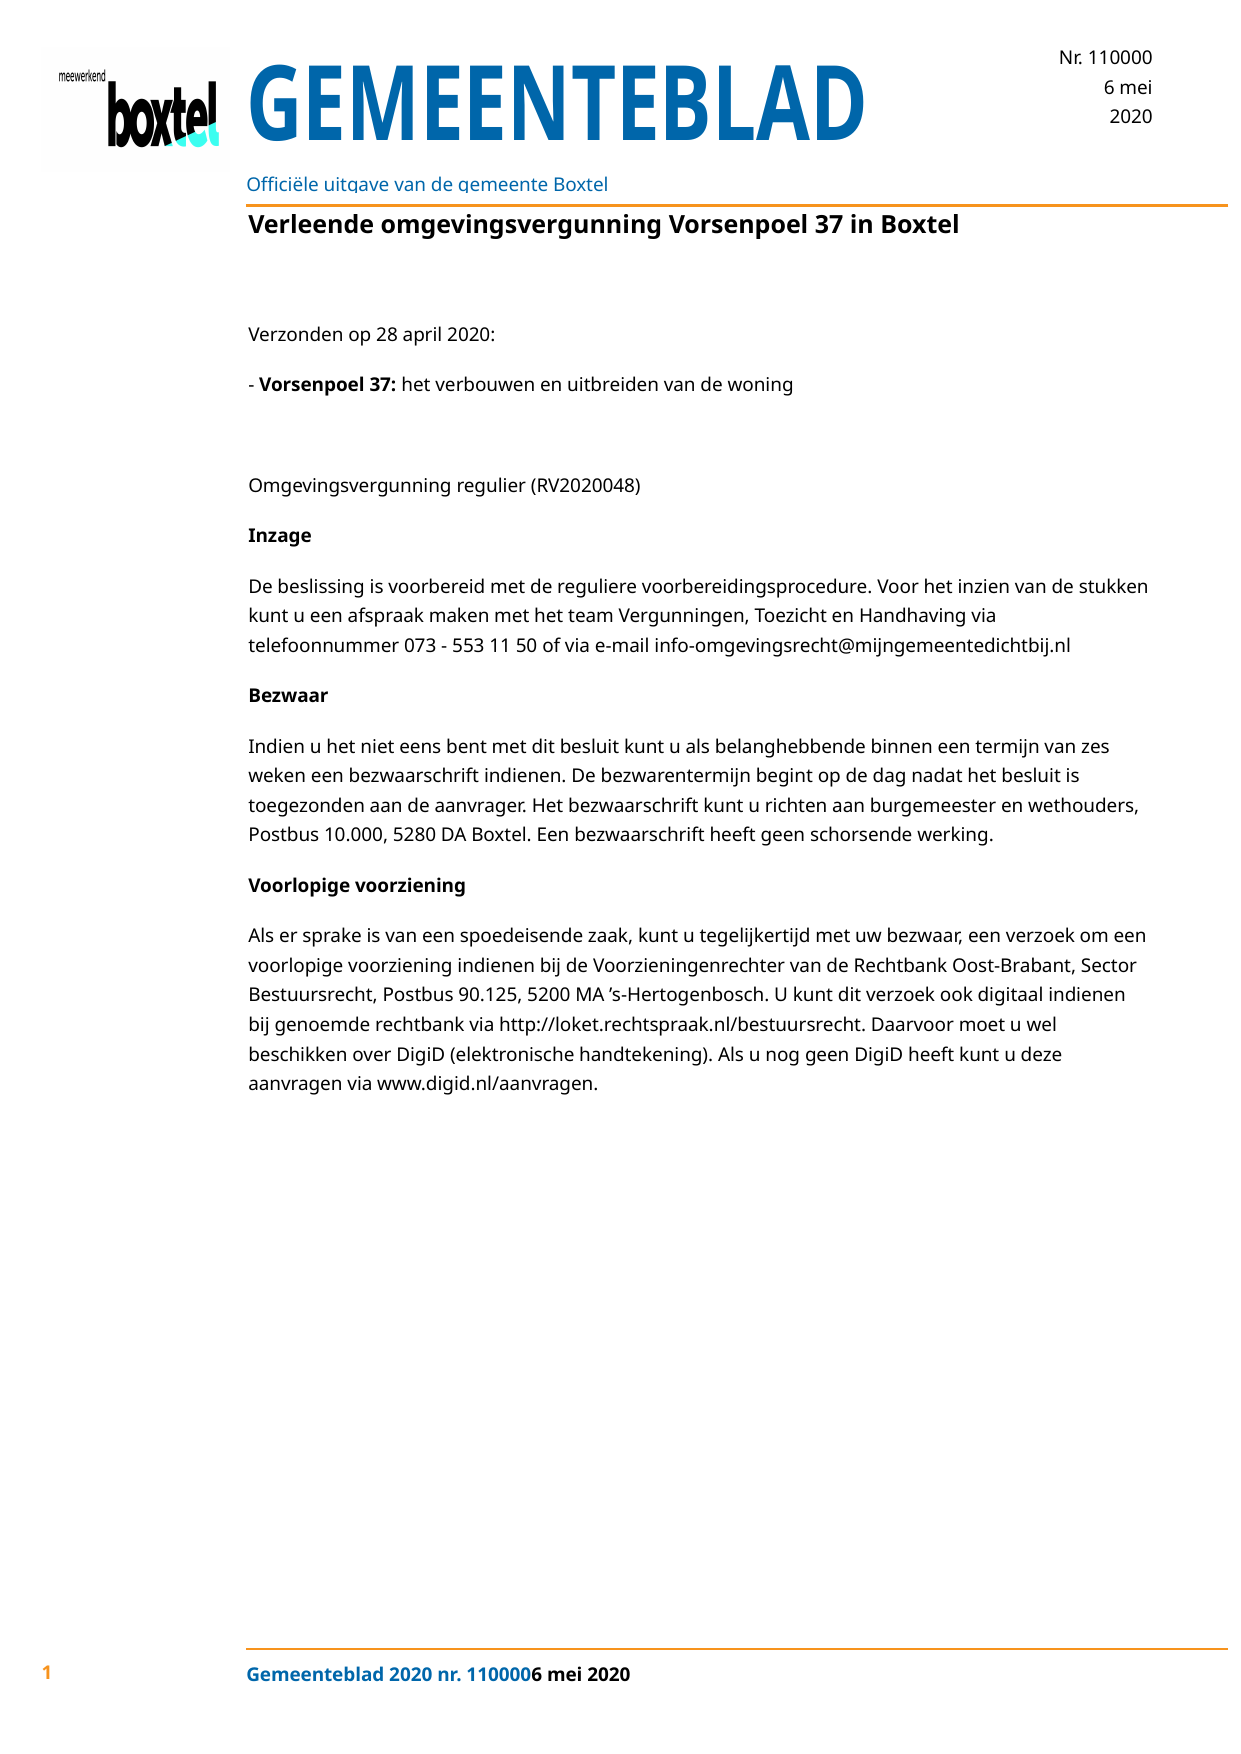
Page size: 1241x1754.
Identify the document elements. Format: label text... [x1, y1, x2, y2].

text Bezwaar [248, 682, 1152, 708]
text Omgevingsvergunning regulier (RV2020048) [248, 472, 1152, 498]
text Indien u het niet eens bent met dit besluit kunt u als belanghebbende binnen een termijn van zes weken een bezwaarschrift indienen. De bezwarentermijn begint op de dag nadat het besluit is toegezonden aan de aanvrager. Het bezwaarschrift kunt u richten aan burgemeester en wethouders, Postbus 10.000, 5280 DA Boxtel. Een bezwaarschrift heeft geen schorsende werking. [248, 733, 1152, 847]
text Als er sprake is van een spoedeisende zaak, kunt u tegelijkertijd met uw bezwaar, een verzoek om een voorlopige voorziening indienen bij de Voorzieningenrechter van de Rechtbank Oost-Brabant, Sector Bestuursrecht, Postbus 90.125, 5200 MA ’s-Hertogenbosch. U kunt dit verzoek ook digitaal indienen bij genoemde rechtbank via http://loket.rechtspraak.nl/bestuursrecht. Daarvoor moet u wel beschikken over DigiD (elektronische handtekening). Als u nog geen DigiD heeft kunt u deze aanvragen via www.digid.nl/aanvragen. [248, 922, 1152, 1096]
text Verzonden op 28 april 2020: [248, 321, 1152, 346]
text Inzage [248, 522, 1152, 548]
text - Vorsenpoel 37: het verbouwen en uitbreiden van de woning [248, 371, 1152, 397]
text Voorlopige voorziening [248, 872, 1152, 898]
picture [41, 47, 231, 172]
text De beslissing is voorbereid met de reguliere voorbereidingsprocedure. Voor het inzien van de stukken kunt u een afspraak maken met het team Vergunningen, Toezicht en Handhaving via telefoonnummer 073 - 553 11 50 of via e-mail info-omgevingsrecht@mijngemeentedichtbij.nl [248, 573, 1152, 658]
text Verleende omgevingsvergunning Vorsenpoel 37 in Boxtel [248, 207, 1152, 241]
